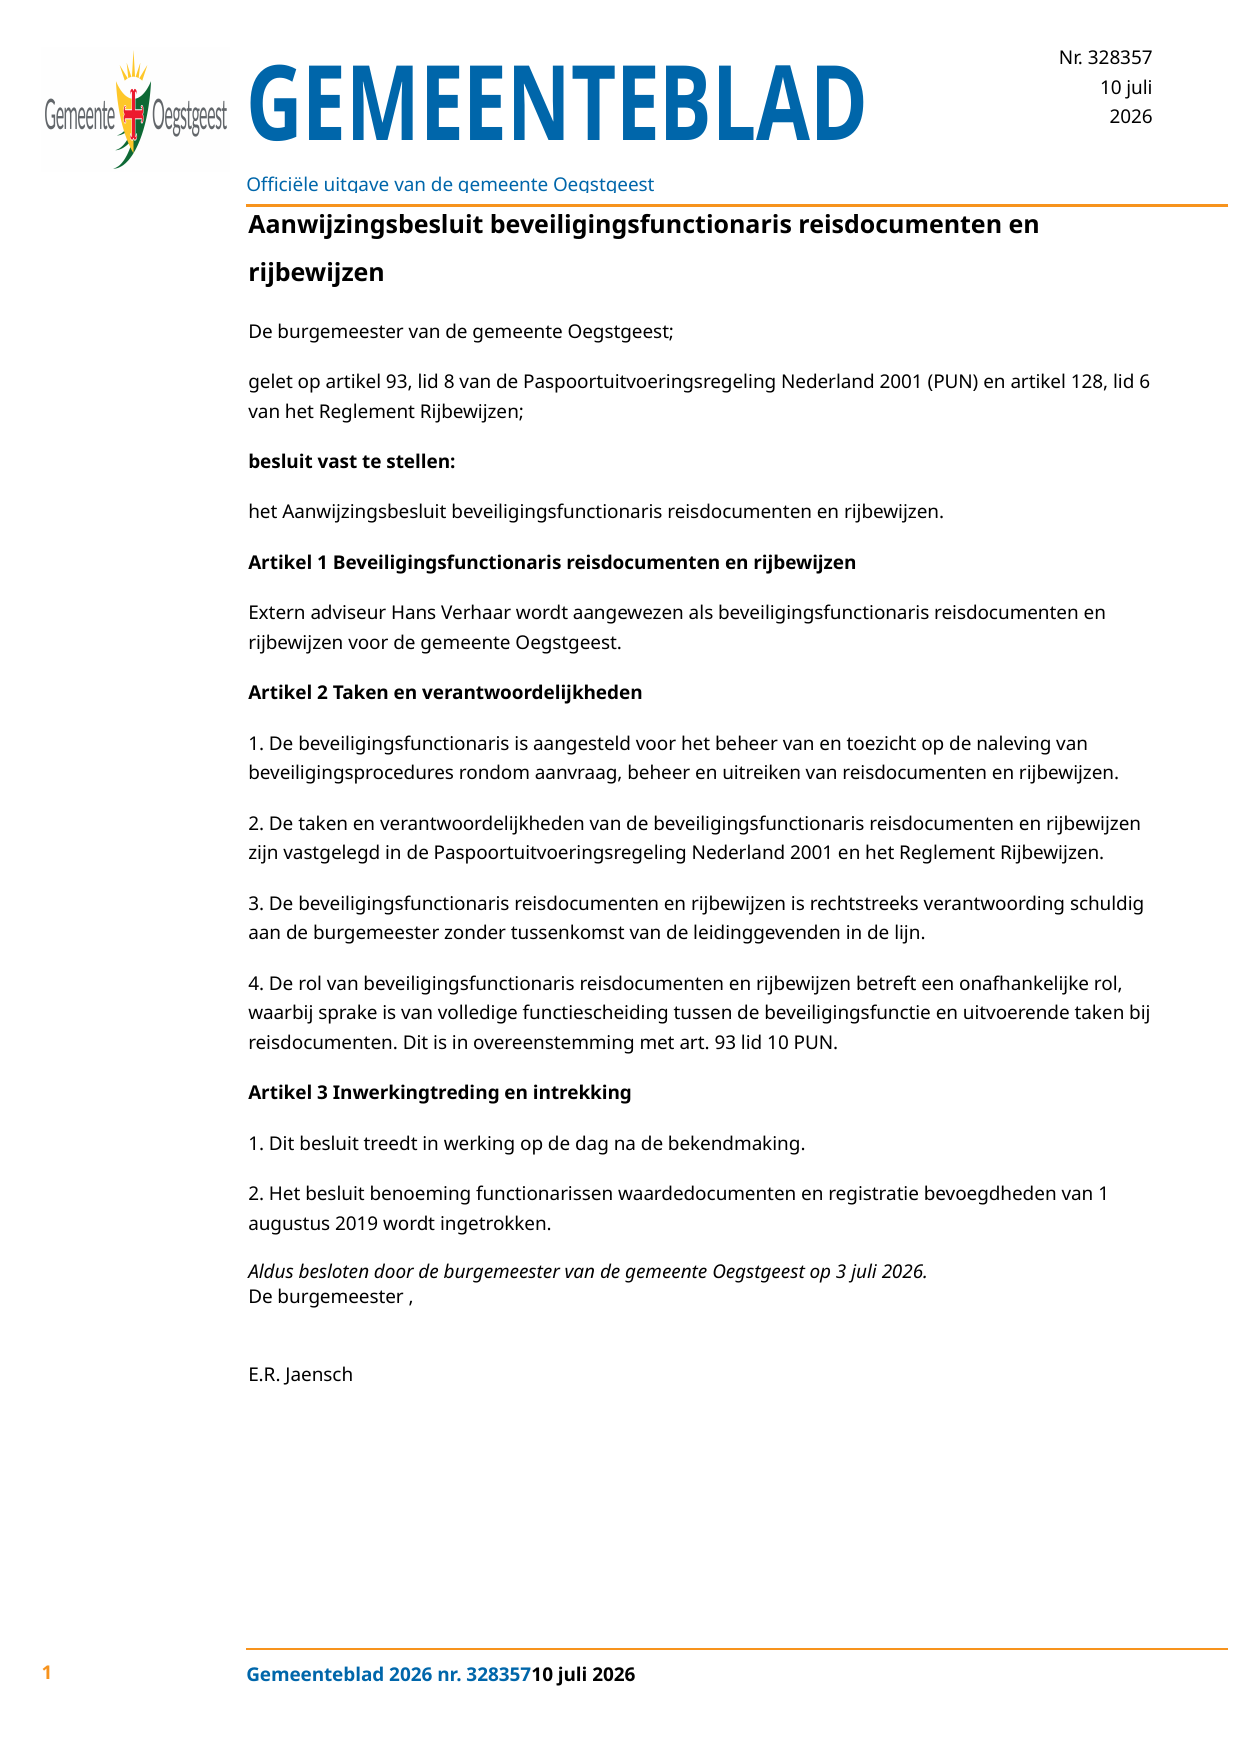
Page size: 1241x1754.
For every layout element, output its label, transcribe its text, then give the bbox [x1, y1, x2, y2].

text Artikel 2 Taken en verantwoordelijkheden [248, 679, 1152, 705]
text besluit vast te stellen: [248, 448, 1152, 474]
text 2. Het besluit benoeming functionarissen waardedocumenten en registratie bevoegdheden van 1 augustus 2019 wordt ingetrokken. [248, 1180, 1152, 1236]
picture [41, 47, 231, 172]
text 4. De rol van beveiligingsfunctionaris reisdocumenten en rijbewijzen betreft een onafhankelijke rol, waarbij sprake is van volledige functiescheiding tussen de beveiligingsfunctie en uitvoerende taken bij reisdocumenten. Dit is in overeenstemming met art. 93 lid 10 PUN. [248, 970, 1152, 1055]
text Aldus besloten door de burgemeester van de gemeente Oegstgeest op 3 juli 2026. [248, 1258, 1152, 1283]
text 3. De beveiligingsfunctionaris reisdocumenten en rijbewijzen is rechtstreeks verantwoording schuldig aan de burgemeester zonder tussenkomst van de leidinggevenden in de lijn. [248, 890, 1152, 945]
text De burgemeester van de gemeente Oegstgeest; [248, 318, 1152, 344]
text Artikel 3 Inwerkingtreding en intrekking [248, 1079, 1152, 1105]
text gelet op artikel 93, lid 8 van de Paspoortuitvoeringsregeling Nederland 2001 (PUN) en artikel 128, lid 6 van het Reglement Rijbewijzen; [248, 368, 1152, 424]
text 1. Dit besluit treedt in werking op de dag na de bekendmaking. [248, 1130, 1152, 1156]
text 2. De taken en verantwoordelijkheden van de beveiligingsfunctionaris reisdocumenten en rijbewijzen zijn vastgelegd in de Paspoortuitvoeringsregeling Nederland 2001 en het Reglement Rijbewijzen. [248, 810, 1152, 865]
text Artikel 1 Beveiligingsfunctionaris reisdocumenten en rijbewijzen [248, 549, 1152, 575]
text Extern adviseur Hans Verhaar wordt aangewezen als beveiligingsfunctionaris reisdocumenten en rijbewijzen voor de gemeente Oegstgeest. [248, 599, 1152, 655]
text 1. De beveiligingsfunctionaris is aangesteld voor het beheer van en toezicht op de naleving van beveiligingsprocedures rondom aanvraag, beheer en uitreiken van reisdocumenten en rijbewijzen. [248, 730, 1152, 785]
text E.R. Jaensch [248, 1361, 1152, 1386]
text Aanwijzingsbesluit beveiligingsfunctionaris reisdocumenten en rijbewijzen [248, 207, 1152, 288]
text De burgemeester , [248, 1283, 1152, 1309]
text het Aanwijzingsbesluit beveiligingsfunctionaris reisdocumenten en rijbewijzen. [248, 499, 1152, 524]
